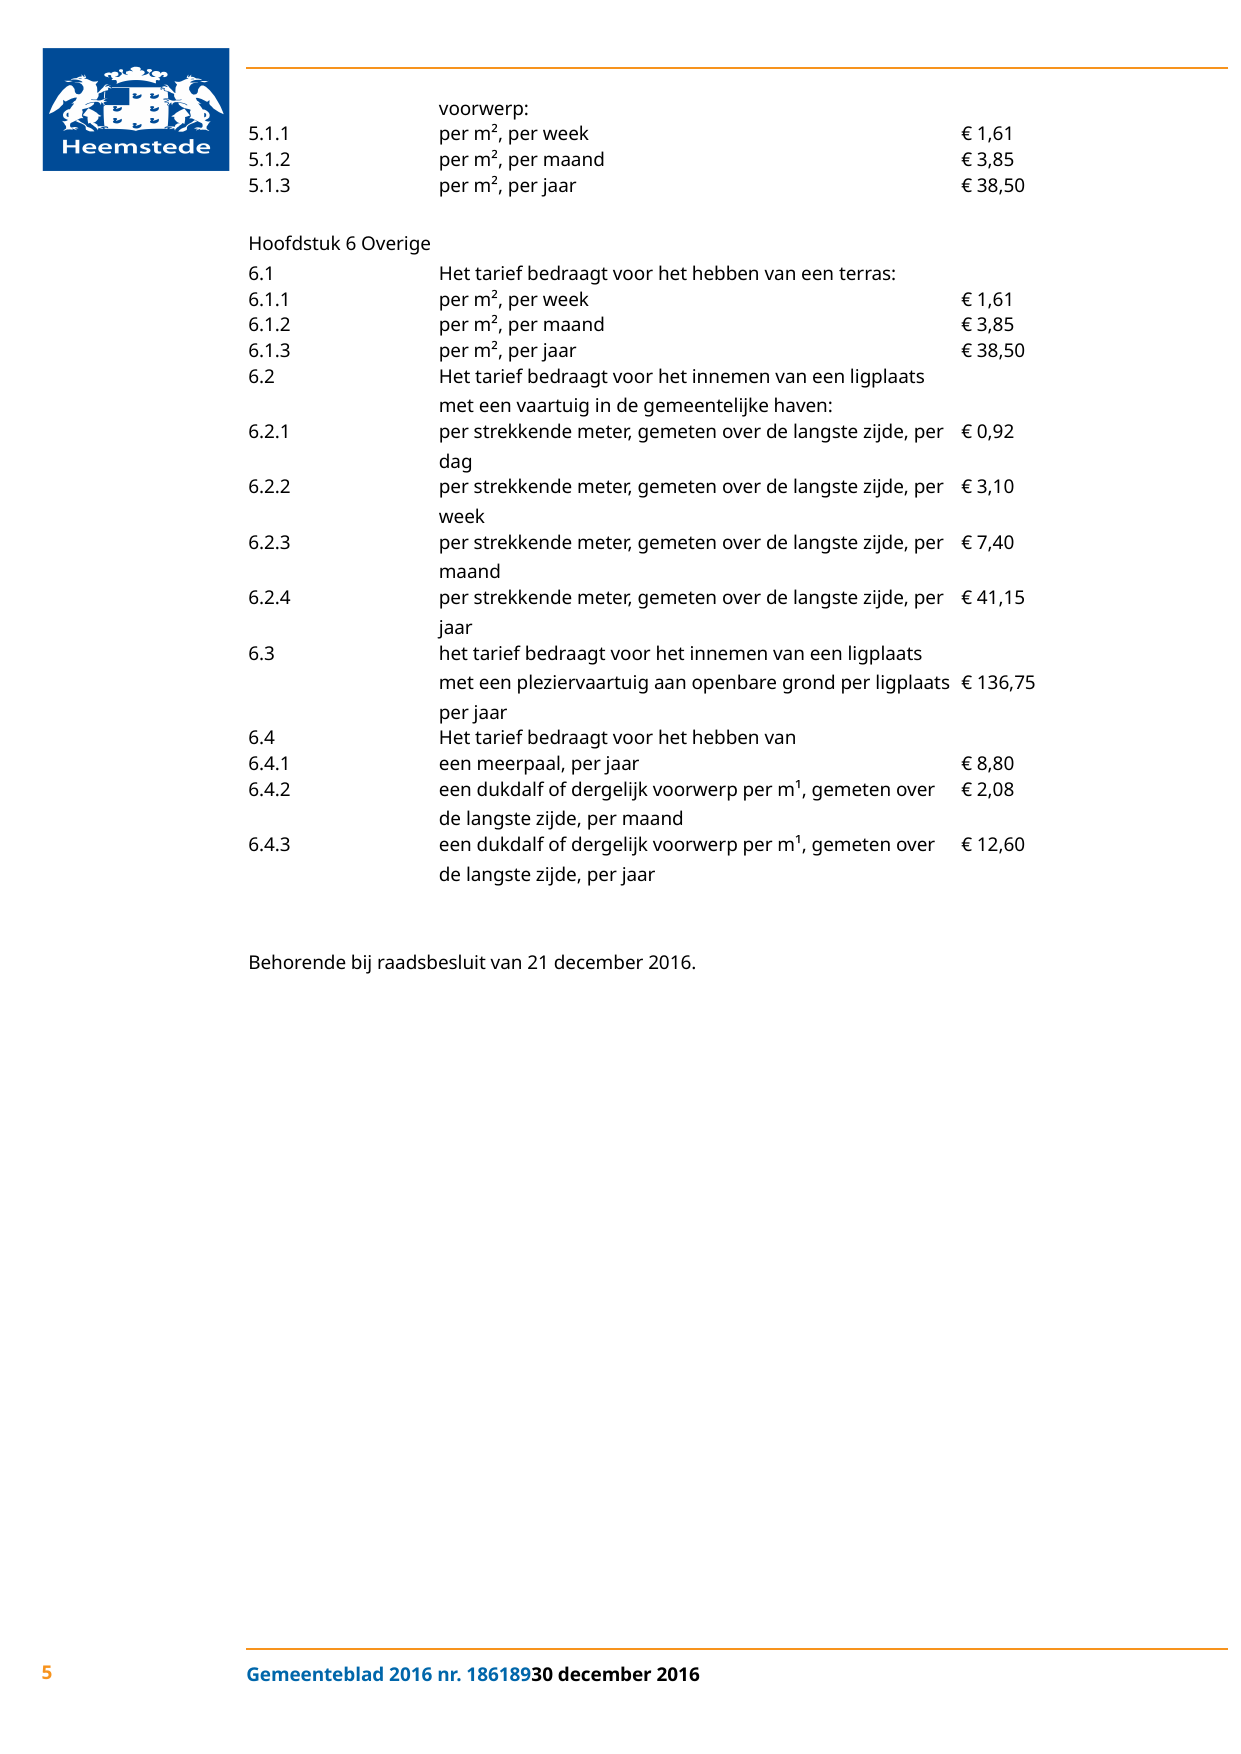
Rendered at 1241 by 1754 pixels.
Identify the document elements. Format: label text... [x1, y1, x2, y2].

table_cell € 8,80 [961, 750, 1152, 776]
table_header [961, 95, 1152, 121]
table_cell per m², per maand [439, 146, 961, 172]
table_cell € 1,61 [961, 286, 1152, 312]
table_cell 6.2.2 [248, 474, 439, 529]
table_cell 5.1.1 [248, 121, 439, 146]
table_cell per m², per week [439, 286, 961, 312]
table_cell € 1,61 [961, 121, 1152, 146]
table_cell 6.4.2 [248, 776, 439, 831]
table_cell [961, 363, 1152, 418]
table_cell € 38,50 [961, 338, 1152, 363]
text Behorende bij raadsbesluit van 21 december 2016. [248, 949, 1152, 975]
table_cell per strekkende meter, gemeten over de langste zijde, per week [439, 474, 961, 529]
table_cell een dukdalf of dergelijk voorwerp per m¹, gemeten over de langste zijde, per jaar [439, 831, 961, 887]
table_cell 6.3 [248, 640, 439, 724]
table_cell € 3,85 [961, 312, 1152, 337]
table_cell 6.2.3 [248, 529, 439, 584]
table_cell € 136,75 [961, 640, 1152, 724]
table_header voorwerp: [439, 95, 961, 121]
table_cell 6.1.1 [248, 286, 439, 312]
table_cell 6.4 [248, 725, 439, 750]
table_cell per strekkende meter, gemeten over de langste zijde, per dag [439, 419, 961, 474]
table_header [248, 95, 439, 121]
table_cell een dukdalf of dergelijk voorwerp per m¹, gemeten over de langste zijde, per maand [439, 776, 961, 831]
table_cell € 0,92 [961, 419, 1152, 474]
table_cell € 2,08 [961, 776, 1152, 831]
table_cell € 7,40 [961, 529, 1152, 584]
table_cell € 12,60 [961, 831, 1152, 887]
table_header [961, 260, 1152, 286]
table_cell [961, 725, 1152, 750]
table_cell € 3,85 [961, 146, 1152, 172]
table_cell een meerpaal, per jaar [439, 750, 961, 776]
table_cell per strekkende meter, gemeten over de langste zijde, per maand [439, 529, 961, 584]
table_cell het tarief bedraagt voor het innemen van een ligplaats met een pleziervaartuig aan openbare grond per ligplaats per jaar [439, 640, 961, 724]
table_cell € 38,50 [961, 172, 1152, 198]
table_cell Het tarief bedraagt voor het innemen van een ligplaats met een vaartuig in de gemeentelijke haven: [439, 363, 961, 418]
table_cell € 3,10 [961, 474, 1152, 529]
table_cell 6.4.3 [248, 831, 439, 887]
table_cell € 41,15 [961, 584, 1152, 640]
table_cell 6.2.1 [248, 419, 439, 474]
table_cell per m², per week [439, 121, 961, 146]
text Hoofdstuk 6 Overige [248, 231, 1152, 256]
table_cell per m², per maand [439, 312, 961, 337]
table_cell per m², per jaar [439, 338, 961, 363]
table_cell 6.2.4 [248, 584, 439, 640]
table_cell Het tarief bedraagt voor het hebben van [439, 725, 961, 750]
table_header 6.1 [248, 260, 439, 286]
picture [41, 47, 231, 172]
table_cell per m², per jaar [439, 172, 961, 198]
table_cell 5.1.3 [248, 172, 439, 198]
table_cell 6.4.1 [248, 750, 439, 776]
table_header Het tarief bedraagt voor het hebben van een terras: [439, 260, 961, 286]
table_cell 6.1.2 [248, 312, 439, 337]
table_cell 5.1.2 [248, 146, 439, 172]
table_cell 6.1.3 [248, 338, 439, 363]
table_cell per strekkende meter, gemeten over de langste zijde, per jaar [439, 584, 961, 640]
table_cell 6.2 [248, 363, 439, 418]
